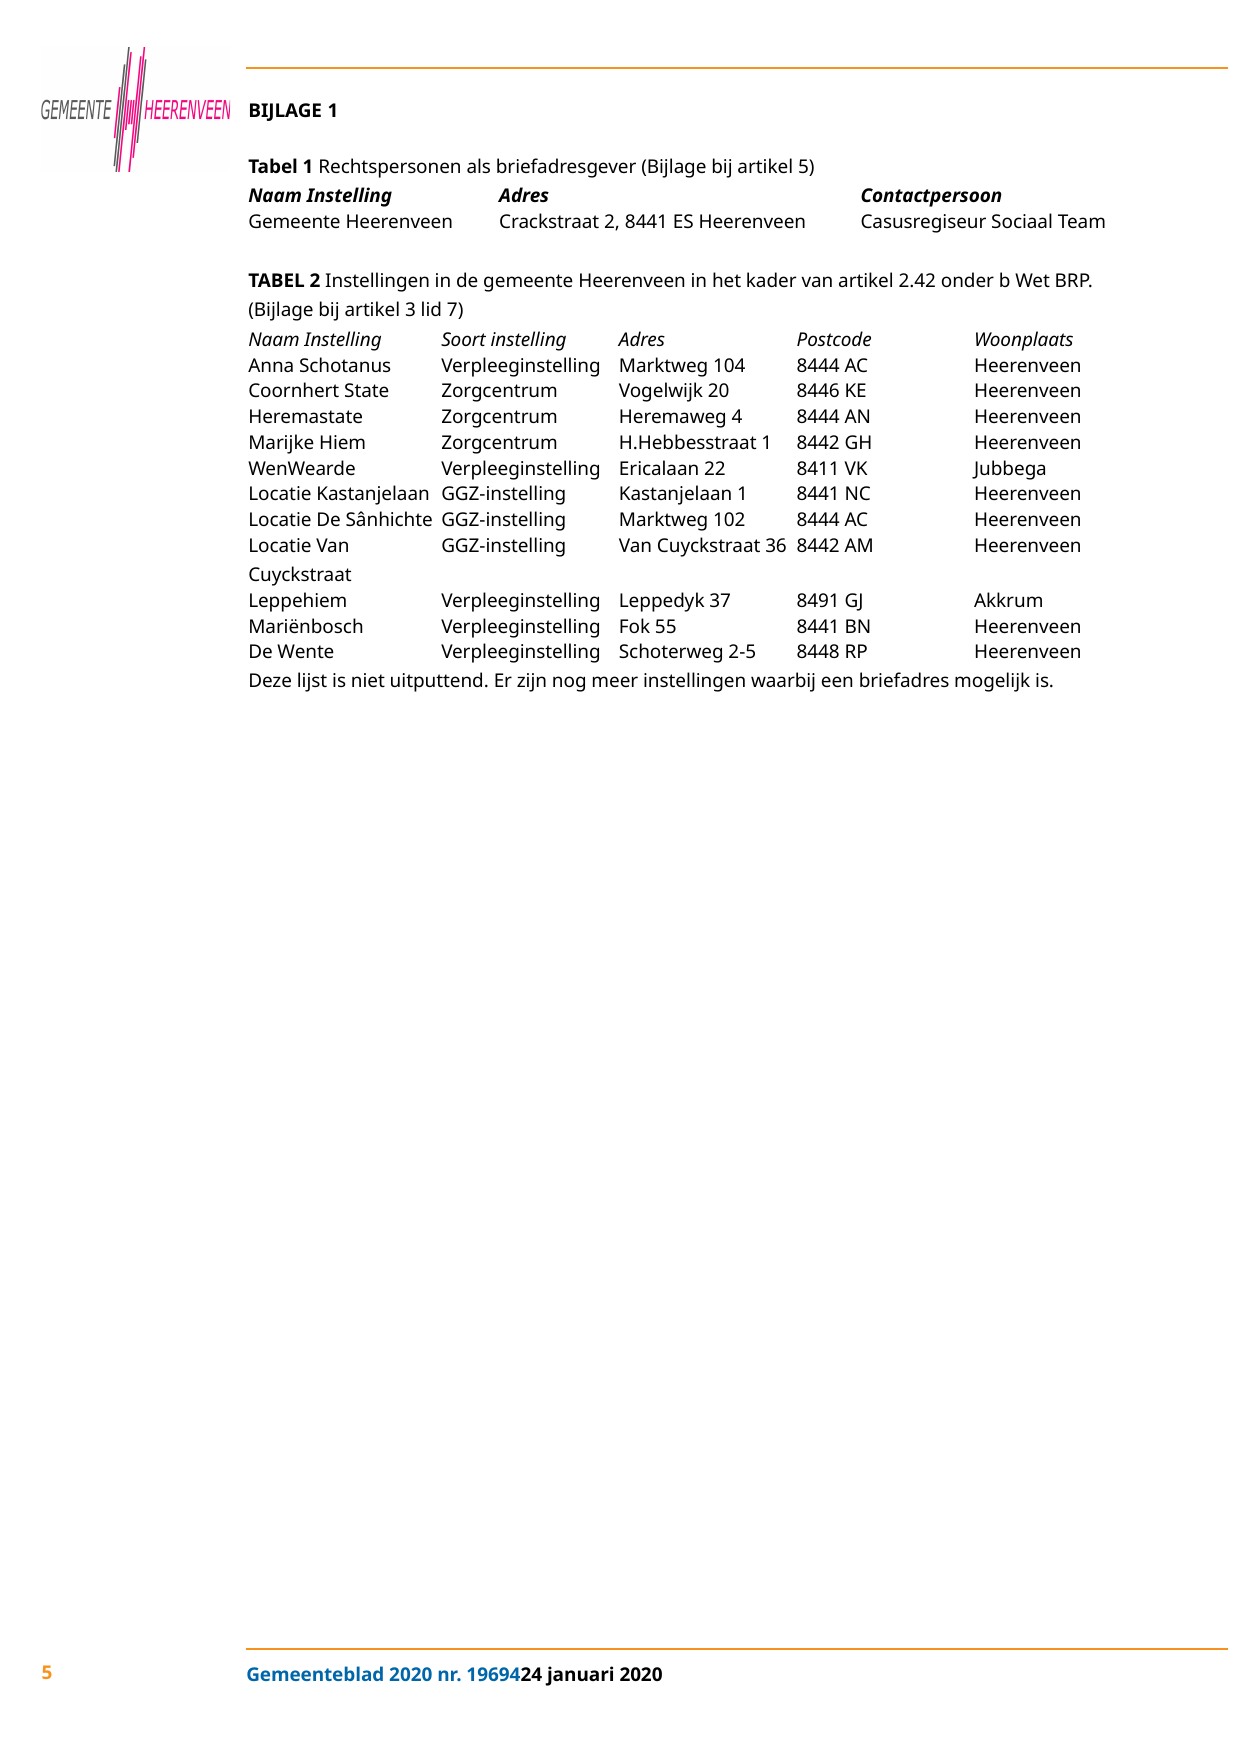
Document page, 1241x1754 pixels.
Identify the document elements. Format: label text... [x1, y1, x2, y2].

table_cell 8411 VK [796, 455, 974, 481]
table_cell Verpleeginstelling [441, 613, 619, 639]
table_cell Heerenveen [974, 532, 1152, 587]
table_cell Gemeente Heerenveen [248, 208, 499, 234]
table_cell 8446 KE [796, 378, 974, 403]
table_cell Heerenveen [974, 506, 1152, 532]
table_cell Verpleeginstelling [441, 455, 619, 481]
table_cell Jubbega [974, 455, 1152, 481]
table_cell 8442 AM [796, 532, 974, 587]
table_cell De Wente [248, 639, 441, 664]
table_cell Locatie De Sânhichte [248, 506, 441, 532]
table_cell Leppehiem [248, 587, 441, 613]
table_cell Mariënbosch [248, 613, 441, 639]
table_cell 8444 AC [796, 352, 974, 378]
table_header Postcode [796, 326, 974, 352]
text Deze lijst is niet uitputtend. Er zijn nog meer instellingen waarbij een briefadres mogelijk is. [248, 668, 1152, 693]
table_header Adres [499, 183, 860, 208]
table_cell Zorgcentrum [441, 378, 619, 403]
table_cell GGZ-instelling [441, 532, 619, 587]
table_cell 8442 GH [796, 429, 974, 455]
table_cell Fok 55 [619, 613, 796, 639]
table_cell Verpleeginstelling [441, 639, 619, 664]
table_cell Heerenveen [974, 481, 1152, 506]
table_cell Marktweg 104 [619, 352, 796, 378]
table_header Woonplaats [974, 326, 1152, 352]
table_cell Zorgcentrum [441, 403, 619, 429]
table_cell Anna Schotanus [248, 352, 441, 378]
table_cell Crackstraat 2, 8441 ES Heerenveen [499, 208, 860, 234]
table_cell GGZ-instelling [441, 481, 619, 506]
table_cell Heerenveen [974, 639, 1152, 664]
table_header Naam Instelling [248, 183, 499, 208]
table_cell Heerenveen [974, 378, 1152, 403]
table_cell Akkrum [974, 587, 1152, 613]
table_header Contactpersoon [860, 183, 1152, 208]
table_cell WenWearde [248, 455, 441, 481]
table_cell Heremaweg 4 [619, 403, 796, 429]
table_cell 8441 BN [796, 613, 974, 639]
table_cell Vogelwijk 20 [619, 378, 796, 403]
table_cell Heerenveen [974, 352, 1152, 378]
table_cell 8448 RP [796, 639, 974, 664]
picture [41, 47, 231, 172]
table_header Soort instelling [441, 326, 619, 352]
table_cell Heerenveen [974, 613, 1152, 639]
table_cell H.Hebbesstraat 1 [619, 429, 796, 455]
table_cell Zorgcentrum [441, 429, 619, 455]
table_cell GGZ-instelling [441, 506, 619, 532]
table_cell Schoterweg 2-5 [619, 639, 796, 664]
table_cell Van Cuyckstraat 36 [619, 532, 796, 587]
table_cell 8491 GJ [796, 587, 974, 613]
table_cell Casusregiseur Sociaal Team [860, 208, 1152, 234]
table_cell Marijke Hiem [248, 429, 441, 455]
table_cell Verpleeginstelling [441, 587, 619, 613]
text BIJLAGE 1 [248, 95, 1152, 123]
table_cell Heerenveen [974, 429, 1152, 455]
table_header Naam Instelling [248, 326, 441, 352]
table_cell 8441 NC [796, 481, 974, 506]
table_cell Kastanjelaan 1 [619, 481, 796, 506]
table_cell Marktweg 102 [619, 506, 796, 532]
table_cell Locatie Van Cuyckstraat [248, 532, 441, 587]
table_cell 8444 AC [796, 506, 974, 532]
table_cell Locatie Kastanjelaan [248, 481, 441, 506]
text Tabel 1 Rechtspersonen als briefadresgever (Bijlage bij artikel 5) [248, 153, 1152, 179]
table_cell 8444 AN [796, 403, 974, 429]
table_cell Ericalaan 22 [619, 455, 796, 481]
table_cell Coornhert State [248, 378, 441, 403]
text TABEL 2 Instellingen in de gemeente Heerenveen in het kader van artikel 2.42 onder b Wet BRP. (Bijlage bij artikel 3 lid 7) [248, 267, 1152, 322]
table_cell Leppedyk 37 [619, 587, 796, 613]
table_cell Heremastate [248, 403, 441, 429]
table_cell Verpleeginstelling [441, 352, 619, 378]
table_cell Heerenveen [974, 403, 1152, 429]
table_header Adres [619, 326, 796, 352]
